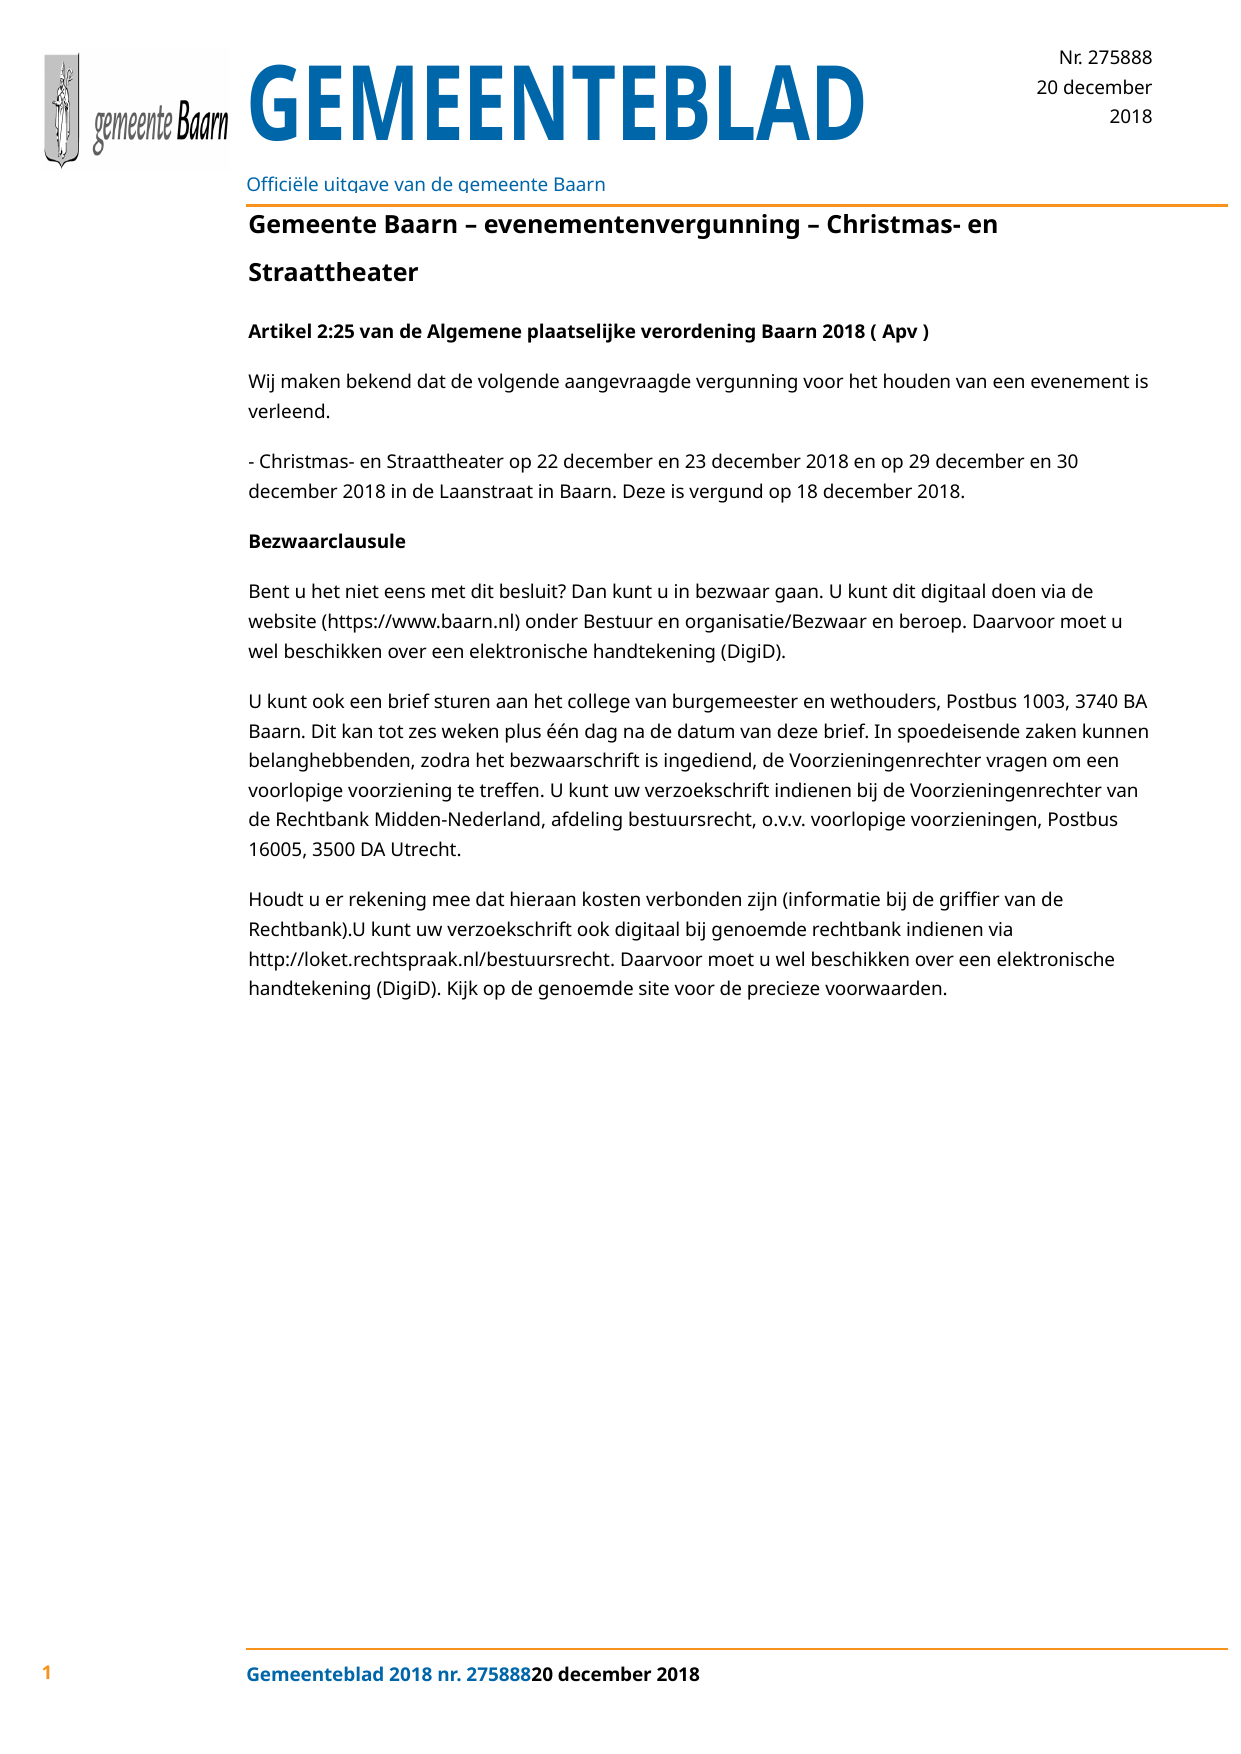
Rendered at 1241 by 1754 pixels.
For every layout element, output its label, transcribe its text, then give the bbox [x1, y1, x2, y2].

text - Christmas- en Straattheater op 22 december en 23 december 2018 en op 29 december en 30 december 2018 in de Laanstraat in Baarn. Deze is vergund op 18 december 2018. [248, 448, 1152, 504]
text Gemeente Baarn – evenementenvergunning – Christmas- en Straattheater [248, 207, 1152, 288]
text U kunt ook een brief sturen aan het college van burgemeester en wethouders, Postbus 1003, 3740 BA Baarn. Dit kan tot zes weken plus één dag na de datum van deze brief. In spoedeisende zaken kunnen belanghebbenden, zodra het bezwaarschrift is ingediend, de Voorzieningenrechter vragen om een voorlopige voorziening te treffen. U kunt uw verzoekschrift indienen bij de Voorzieningenrechter van de Rechtbank Midden-Nederland, afdeling bestuursrecht, o.v.v. voorlopige voorzieningen, Postbus 16005, 3500 DA Utrecht. [248, 688, 1152, 862]
text Houdt u er rekening mee dat hieraan kosten verbonden zijn (informatie bij de griffier van de Rechtbank).U kunt uw verzoekschrift ook digitaal bij genoemde rechtbank indienen via http://loket.rechtspraak.nl/bestuursrecht. Daarvoor moet u wel beschikken over een elektronische handtekening (DigiD). Kijk op de genoemde site voor de precieze voorwaarden. [248, 887, 1152, 1001]
text Artikel 2:25 van de Algemene plaatselijke verordening Baarn 2018 ( Apv ) [248, 318, 1152, 344]
text Bezwaarclausule [248, 528, 1152, 554]
text Wij maken bekend dat de volgende aangevraagde vergunning voor het houden van een evenement is verleend. [248, 368, 1152, 424]
text Bent u het niet eens met dit besluit? Dan kunt u in bezwaar gaan. U kunt dit digitaal doen via de website (https://www.baarn.nl) onder Bestuur en organisatie/Bezwaar en beroep. Daarvoor moet u wel beschikken over een elektronische handtekening (DigiD). [248, 579, 1152, 664]
picture [41, 47, 231, 172]
